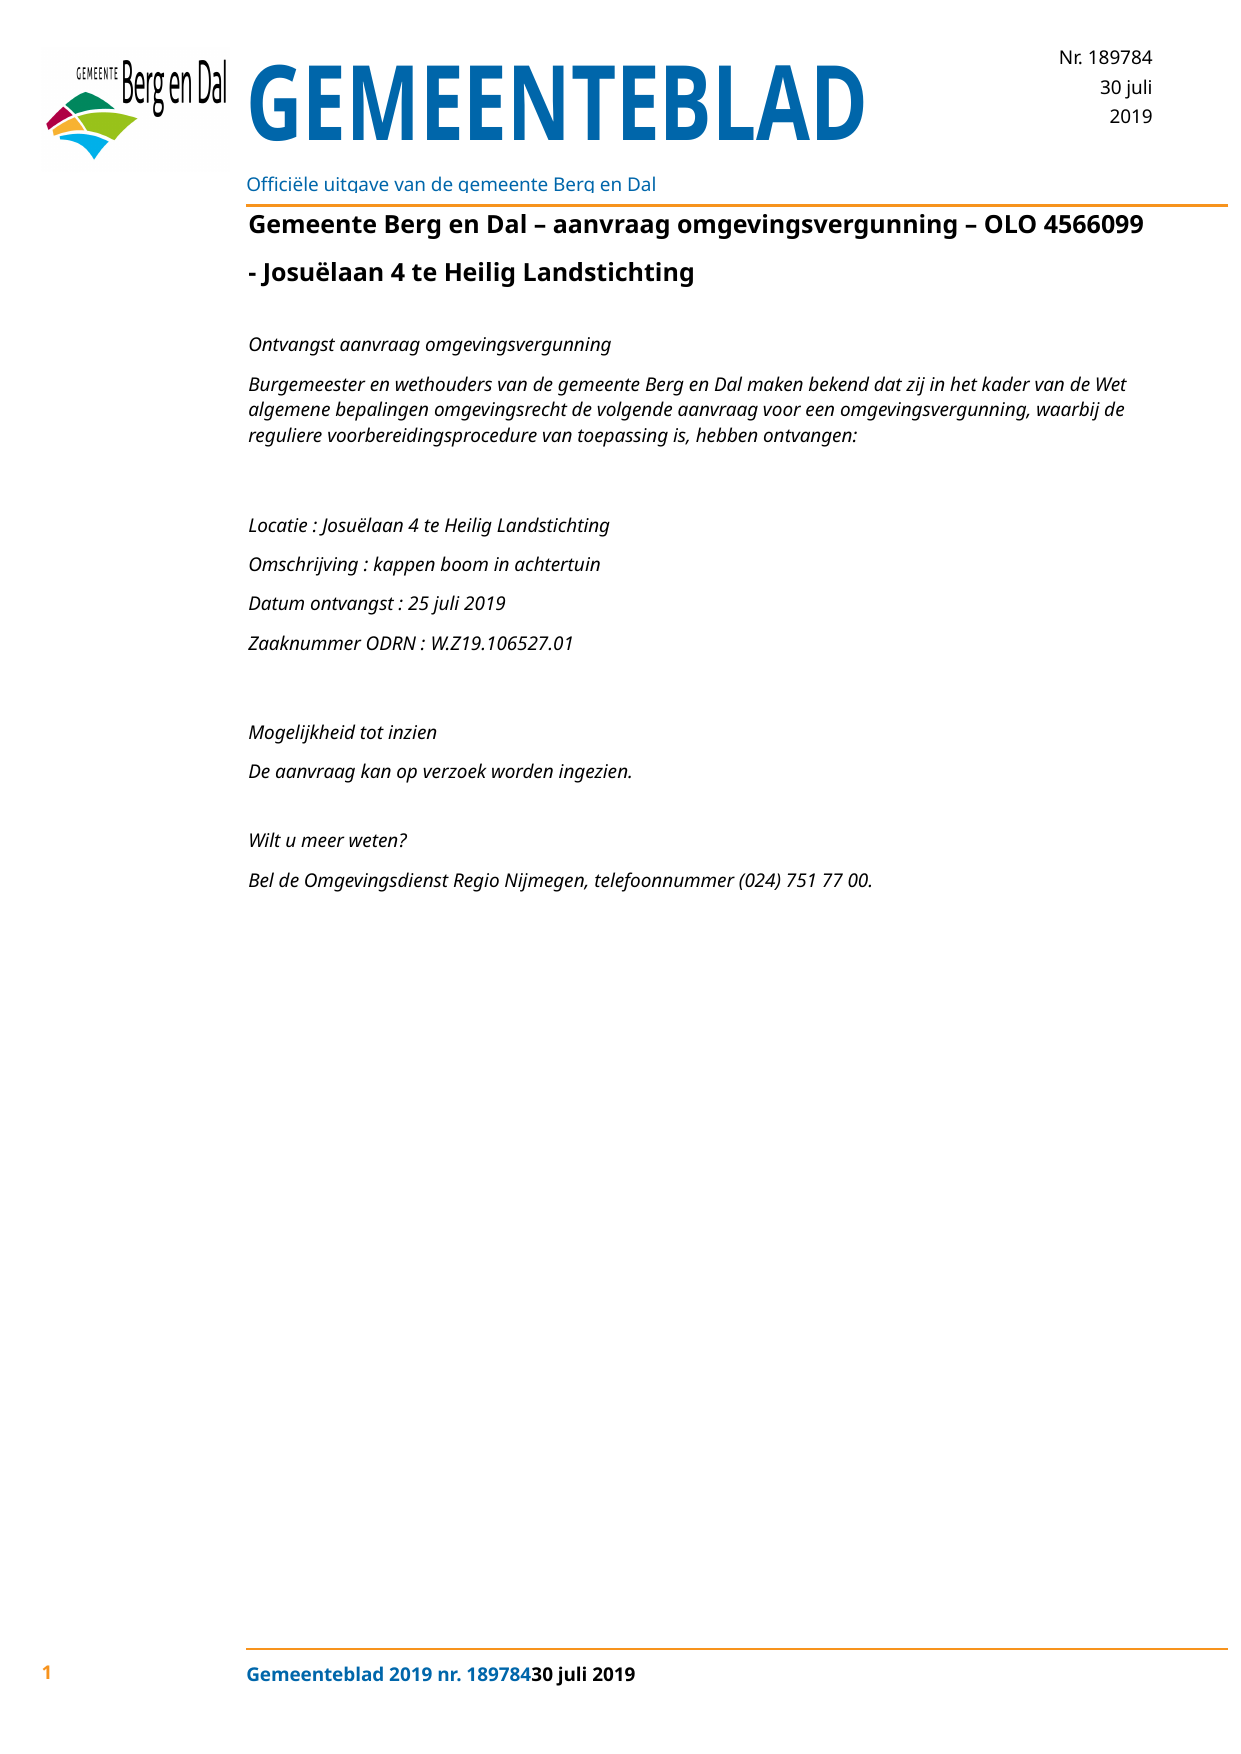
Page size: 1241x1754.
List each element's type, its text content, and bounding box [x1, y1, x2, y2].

text Bel de Omgevingsdienst Regio Nijmegen, telefoonnummer (024) 751 77 00. [248, 867, 1152, 892]
text Wilt u meer weten? [248, 827, 1152, 853]
text Omschrijving : kappen boom in achtertuin [248, 551, 1152, 577]
text Ontvangst aanvraag omgevingsvergunning [248, 331, 1152, 357]
text Burgemeester en wethouders van de gemeente Berg en Dal maken bekend dat zij in het kader van de Wet algemene bepalingen omgevingsrecht de volgende aanvraag voor een omgevingsvergunning, waarbij de reguliere voorbereidingsprocedure van toepassing is, hebben ontvangen: [248, 371, 1152, 448]
picture [41, 47, 231, 172]
text Datum ontvangst : 25 juli 2019 [248, 590, 1152, 616]
text De aanvraag kan op verzoek worden ingezien. [248, 759, 1152, 784]
text Mogelijkheid tot inzien [248, 719, 1152, 745]
text Locatie : Josuëlaan 4 te Heilig Landstichting [248, 512, 1152, 538]
text Gemeente Berg en Dal – aanvraag omgevingsvergunning – OLO 4566099 - Josuëlaan 4 te Heilig Landstichting [248, 207, 1152, 288]
text Zaaknummer ODRN : W.Z19.106527.01 [248, 630, 1152, 655]
